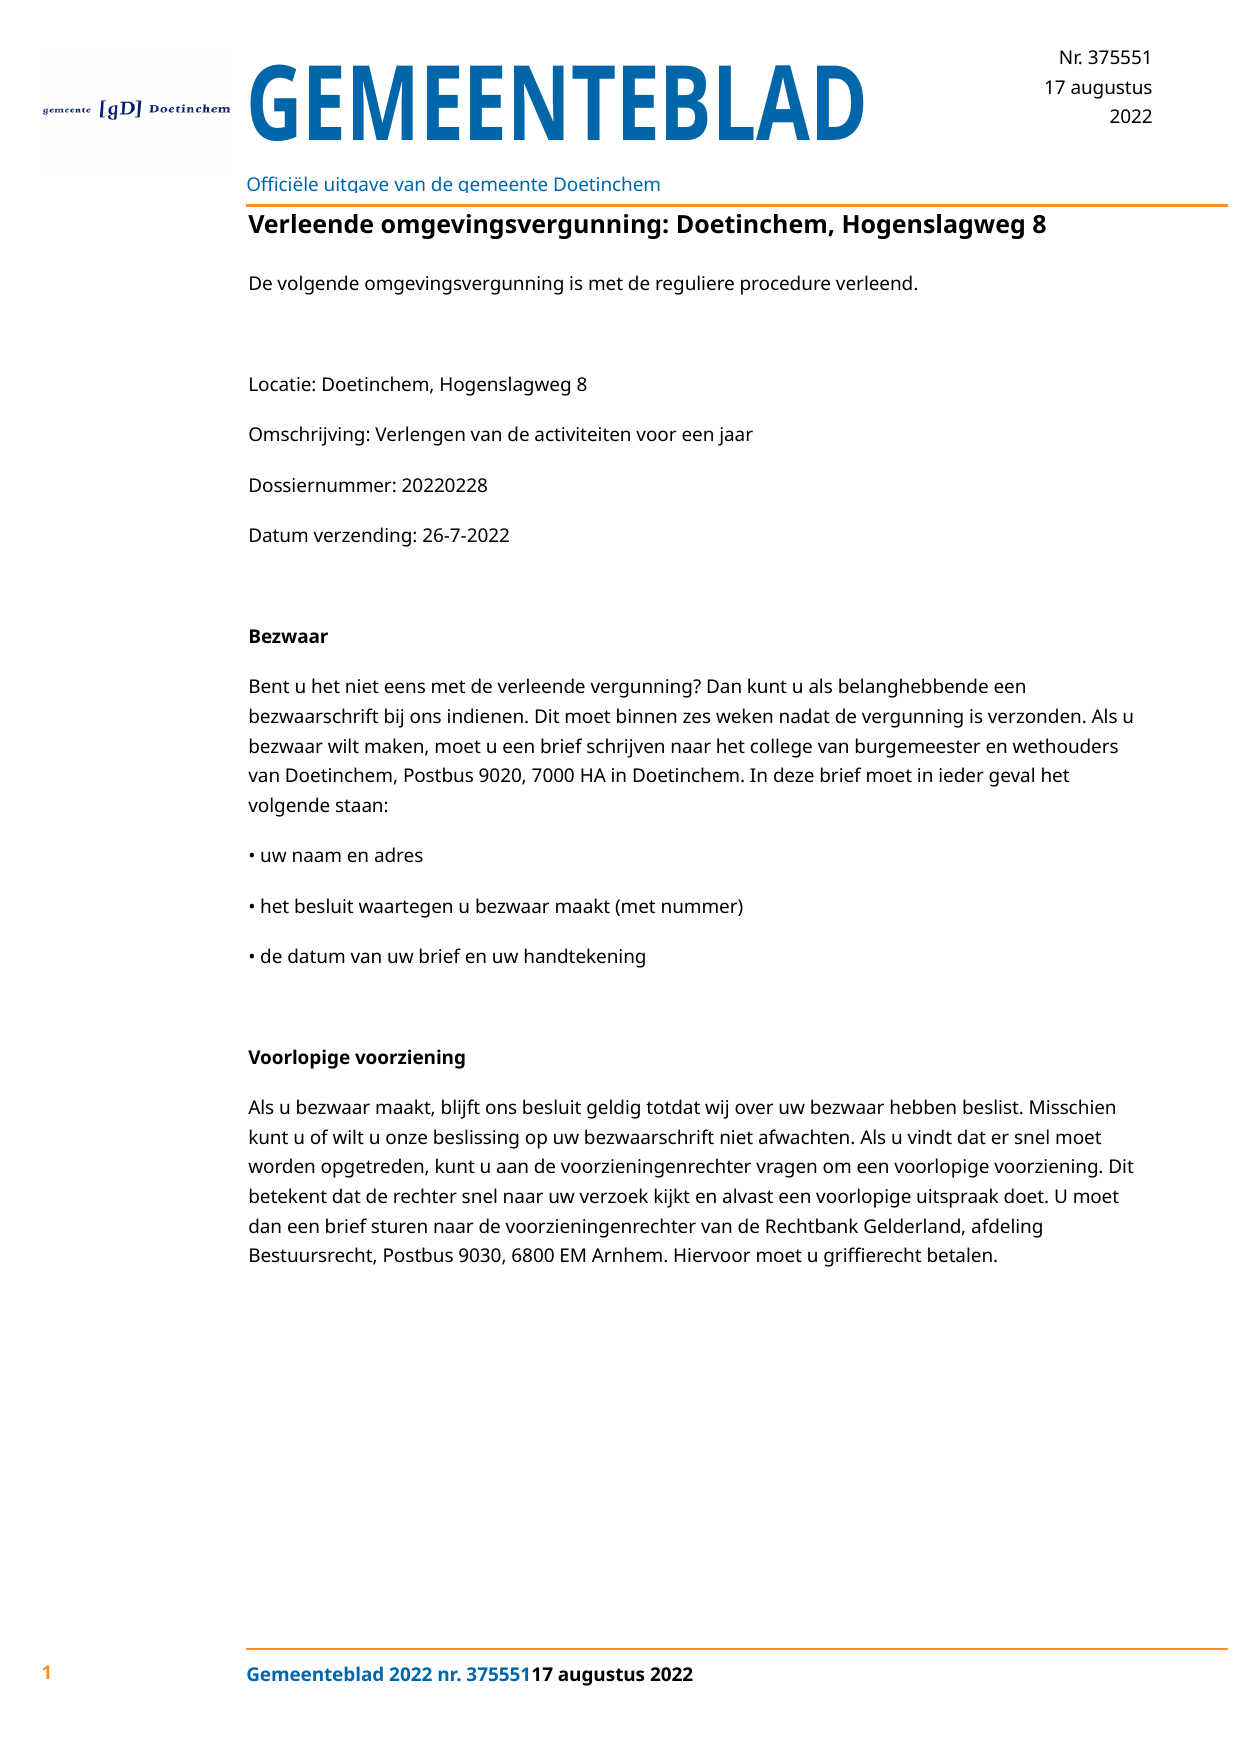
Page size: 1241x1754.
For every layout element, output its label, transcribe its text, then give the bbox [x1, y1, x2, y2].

text • de datum van uw brief en uw handtekening [248, 943, 1152, 969]
text Bent u het niet eens met de verleende vergunning? Dan kunt u als belanghebbende een bezwaarschrift bij ons indienen. Dit moet binnen zes weken nadat de vergunning is verzonden. Als u bezwaar wilt maken, moet u een brief schrijven naar het college van burgemeester en wethouders van Doetinchem, Postbus 9020, 7000 HA in Doetinchem. In deze brief moet in ieder geval het volgende staan: [248, 674, 1152, 818]
text Locatie: Doetinchem, Hogenslagweg 8 [248, 371, 1152, 397]
picture [41, 47, 231, 172]
text De volgende omgevingsvergunning is met de reguliere procedure verleend. [248, 270, 1152, 296]
text Bezwaar [248, 623, 1152, 649]
text • uw naam en adres [248, 842, 1152, 868]
text Als u bezwaar maakt, blijft ons besluit geldig totdat wij over uw bezwaar hebben beslist. Misschien kunt u of wilt u onze beslissing op uw bezwaarschrift niet afwachten. Als u vindt dat er snel moet worden opgetreden, kunt u aan de voorzieningenrechter vragen om een voorlopige voorziening. Dit betekent dat de rechter snel naar uw verzoek kijkt en alvast een voorlopige uitspraak doet. U moet dan een brief sturen naar de voorzieningenrechter van de Rechtbank Gelderland, afdeling Bestuursrecht, Postbus 9030, 6800 EM Arnhem. Hiervoor moet u griffierecht betalen. [248, 1094, 1152, 1268]
text Omschrijving: Verlengen van de activiteiten voor een jaar [248, 422, 1152, 447]
text Dossiernummer: 20220228 [248, 472, 1152, 498]
text Datum verzending: 26-7-2022 [248, 522, 1152, 548]
text Voorlopige voorziening [248, 1044, 1152, 1070]
text Verleende omgevingsvergunning: Doetinchem, Hogenslagweg 8 [248, 207, 1152, 241]
text • het besluit waartegen u bezwaar maakt (met nummer) [248, 893, 1152, 918]
